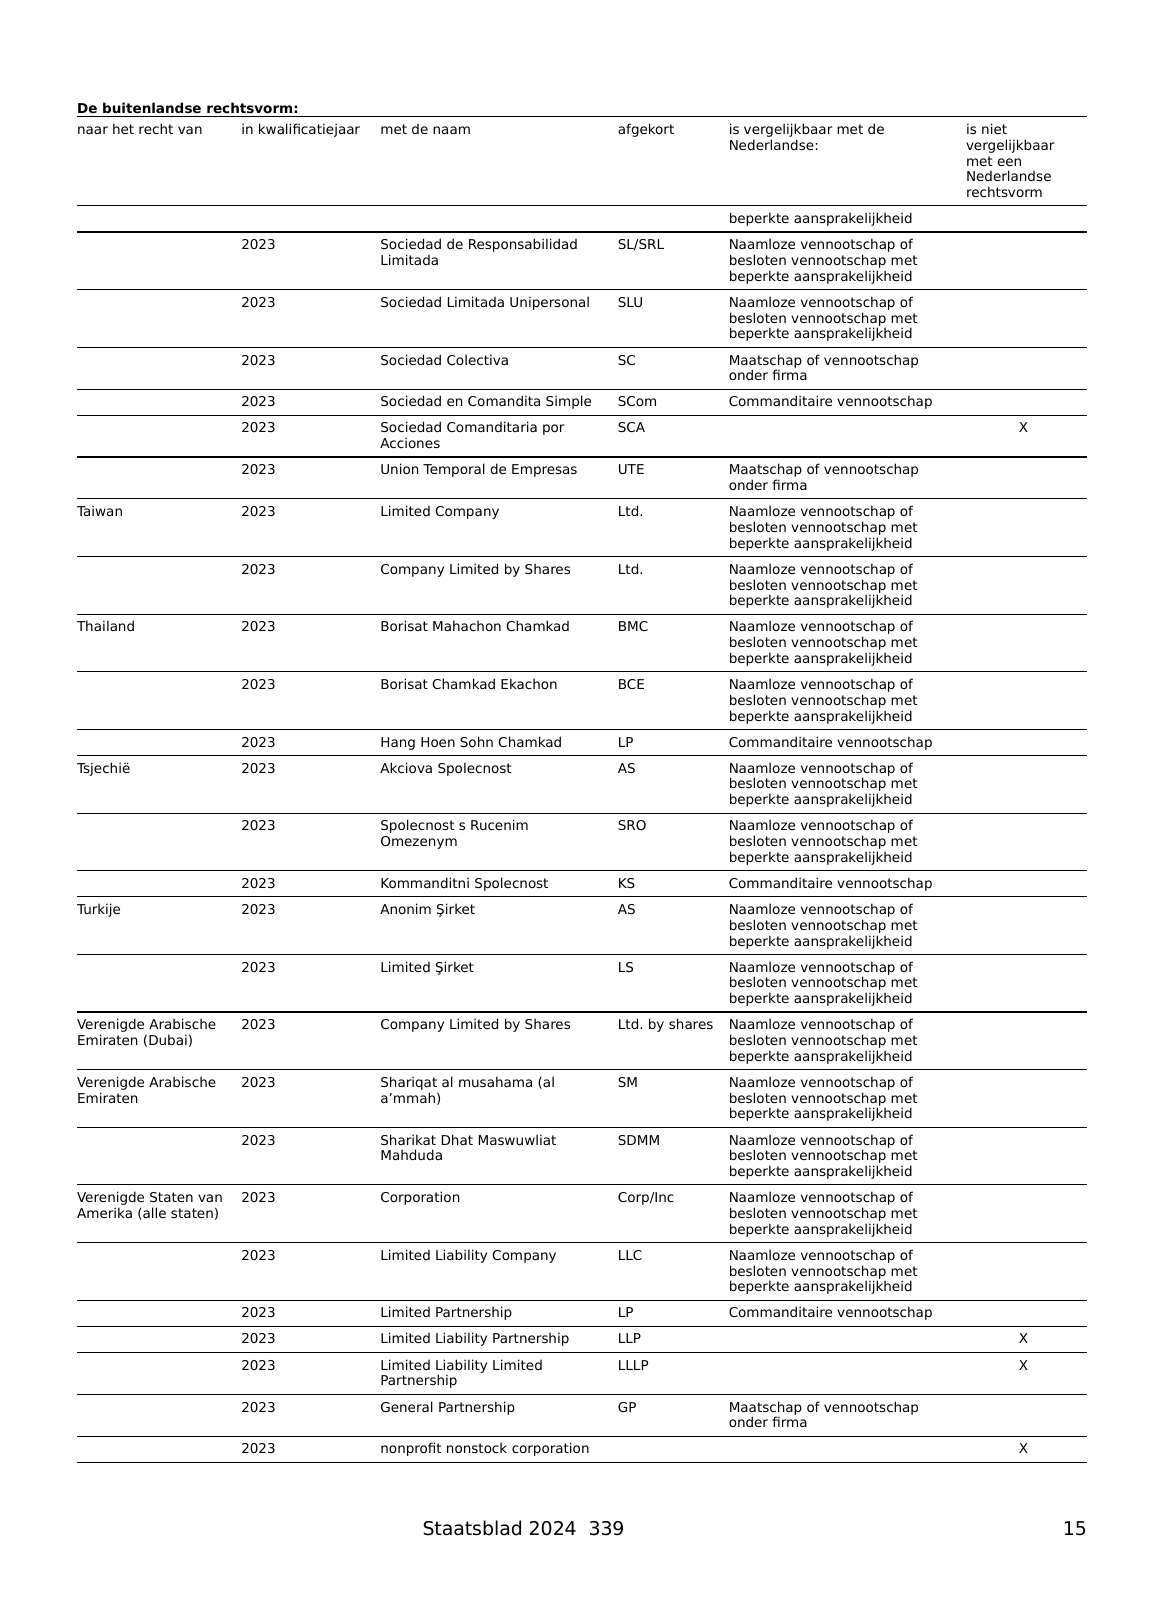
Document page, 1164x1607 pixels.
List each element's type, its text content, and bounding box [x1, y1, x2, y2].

table_cell X [960, 1437, 1087, 1462]
table_cell 2023 [235, 871, 374, 896]
table_cell SLU [612, 290, 722, 347]
table_cell [77, 233, 235, 289]
table_cell Sharikat Dhat Maswuwliat Mahduda [374, 1128, 612, 1184]
table_cell [77, 290, 235, 347]
table_cell LLLP [612, 1353, 722, 1394]
table_cell [77, 458, 235, 498]
table_cell 2023 [235, 756, 374, 812]
table_cell nonprofit nonstock corporation [374, 1437, 612, 1462]
table_cell Commanditaire vennootschap [723, 871, 960, 896]
table_cell [960, 233, 1087, 289]
table_cell 2023 [235, 557, 374, 613]
table_cell X [960, 416, 1087, 456]
table_cell SL/SRL [612, 233, 722, 289]
table_cell Naamloze vennootschap of besloten vennootschap met beperkte aansprakelijkheid [723, 1070, 960, 1127]
table_cell 2023 [235, 1185, 374, 1242]
table_cell [612, 206, 722, 231]
table_cell [77, 1353, 235, 1394]
table_cell [77, 871, 235, 896]
table_cell SDMM [612, 1128, 722, 1184]
table_cell 2023 [235, 1013, 374, 1069]
table_cell [77, 955, 235, 1011]
table_cell [77, 1301, 235, 1326]
table_cell [960, 955, 1087, 1011]
table_cell Limited Liability Company [374, 1243, 612, 1299]
table_cell 2023 [235, 1128, 374, 1184]
table_cell 2023 [235, 1243, 374, 1299]
table_cell [960, 458, 1087, 498]
table_cell Naamloze vennootschap of besloten vennootschap met beperkte aansprakelijkheid [723, 955, 960, 1011]
table_cell [77, 672, 235, 729]
table_cell Naamloze vennootschap of besloten vennootschap met beperkte aansprakelijkheid [723, 1013, 960, 1069]
table_cell [77, 416, 235, 456]
table_header De buitenlandse rechtsvorm: [77, 100, 1087, 116]
table_cell [960, 756, 1087, 812]
table_cell [960, 1301, 1087, 1326]
table_cell Sociedad de Responsabilidad Limitada [374, 233, 612, 289]
table_cell met de naam [374, 117, 612, 205]
table_cell [960, 1185, 1087, 1242]
table_cell Naamloze vennootschap of besloten vennootschap met beperkte aansprakelijkheid [723, 1243, 960, 1299]
table_cell Sociedad Colectiva [374, 348, 612, 388]
table_cell Shariqat al musahama (al a’mmah) [374, 1070, 612, 1127]
table_cell Naamloze vennootschap of besloten vennootschap met beperkte aansprakelijkheid [723, 672, 960, 729]
table_cell naar het recht van [77, 117, 235, 205]
table_cell [960, 557, 1087, 613]
table_cell BMC [612, 615, 722, 671]
table_cell LLP [612, 1327, 722, 1352]
table_cell 2023 [235, 233, 374, 289]
table_cell [235, 206, 374, 231]
table_cell [960, 871, 1087, 896]
table_cell Sociedad Limitada Unipersonal [374, 290, 612, 347]
table_cell LS [612, 955, 722, 1011]
table_cell Ltd. by shares [612, 1013, 722, 1069]
table_cell Spolecnost s Rucenim Omezenym [374, 814, 612, 870]
table_cell 2023 [235, 348, 374, 388]
table_cell Corporation [374, 1185, 612, 1242]
table_cell [723, 1327, 960, 1352]
table_cell [77, 1327, 235, 1352]
table_cell SM [612, 1070, 722, 1127]
table_cell beperkte aansprakelijkheid [723, 206, 960, 231]
table_cell [723, 1353, 960, 1394]
table_cell [960, 814, 1087, 870]
table_cell Taiwan [77, 499, 235, 556]
table_cell [77, 348, 235, 388]
table_cell [77, 1395, 235, 1436]
table_cell Anonim Şirket [374, 897, 612, 954]
table_cell Ltd. [612, 499, 722, 556]
table_cell Sociedad Comanditaria por Acciones [374, 416, 612, 456]
table_cell Borisat Mahachon Chamkad [374, 615, 612, 671]
table_cell Borisat Chamkad Ekachon [374, 672, 612, 729]
table_cell Maatschap of vennootschap onder firma [723, 1395, 960, 1436]
table_cell LP [612, 730, 722, 755]
table_cell Naamloze vennootschap of besloten vennootschap met beperkte aansprakelijkheid [723, 233, 960, 289]
table_cell [960, 499, 1087, 556]
table_cell Limited Company [374, 499, 612, 556]
table_cell [960, 290, 1087, 347]
table_cell 2023 [235, 458, 374, 498]
table_cell X [960, 1353, 1087, 1394]
table_cell Kommanditni Spolecnost [374, 871, 612, 896]
table_cell Limited Liability Limited Partnership [374, 1353, 612, 1394]
table_cell [960, 390, 1087, 414]
table_cell SCA [612, 416, 722, 456]
table_cell UTE [612, 458, 722, 498]
table_cell LP [612, 1301, 722, 1326]
table_cell X [960, 1327, 1087, 1352]
table_cell Verenigde Arabische Emiraten [77, 1070, 235, 1127]
table_cell [77, 390, 235, 414]
table_cell [77, 557, 235, 613]
table_cell General Partnership [374, 1395, 612, 1436]
table_cell SCom [612, 390, 722, 414]
table_cell 2023 [235, 730, 374, 755]
table_cell [960, 1243, 1087, 1299]
table_cell Sociedad en Comandita Simple [374, 390, 612, 414]
table_cell [77, 1243, 235, 1299]
table_cell Thailand [77, 615, 235, 671]
table_cell 2023 [235, 1437, 374, 1462]
table_cell Naamloze vennootschap of besloten vennootschap met beperkte aansprakelijkheid [723, 499, 960, 556]
table_cell [960, 730, 1087, 755]
table_cell BCE [612, 672, 722, 729]
table_cell AS [612, 756, 722, 812]
table_cell [77, 730, 235, 755]
table_cell Corp/Inc [612, 1185, 722, 1242]
table_cell Naamloze vennootschap of besloten vennootschap met beperkte aansprakelijkheid [723, 897, 960, 954]
table_cell 2023 [235, 290, 374, 347]
table_cell Naamloze vennootschap of besloten vennootschap met beperkte aansprakelijkheid [723, 1128, 960, 1184]
table_cell Commanditaire vennootschap [723, 390, 960, 414]
table_cell Limited Şirket [374, 955, 612, 1011]
table_cell Turkije [77, 897, 235, 954]
table_cell SRO [612, 814, 722, 870]
table_cell Naamloze vennootschap of besloten vennootschap met beperkte aansprakelijkheid [723, 290, 960, 347]
table_cell [960, 1070, 1087, 1127]
table_cell [723, 1437, 960, 1462]
table_cell LLC [612, 1243, 722, 1299]
table_cell Maatschap of vennootschap onder firma [723, 348, 960, 388]
table_cell Akciova Spolecnost [374, 756, 612, 812]
table_cell 2023 [235, 897, 374, 954]
table_cell Limited Partnership [374, 1301, 612, 1326]
table_cell Hang Hoen Sohn Chamkad [374, 730, 612, 755]
table_cell [960, 348, 1087, 388]
table_cell in kwalificatiejaar [235, 117, 374, 205]
table_cell Naamloze vennootschap of besloten vennootschap met beperkte aansprakelijkheid [723, 756, 960, 812]
table_cell Verenigde Arabische Emiraten (Dubai) [77, 1013, 235, 1069]
table_cell [960, 206, 1087, 231]
table_cell Naamloze vennootschap of besloten vennootschap met beperkte aansprakelijkheid [723, 814, 960, 870]
table_cell Tsjechië [77, 756, 235, 812]
table_cell AS [612, 897, 722, 954]
table_cell 2023 [235, 1353, 374, 1394]
table_cell [960, 1395, 1087, 1436]
table_cell 2023 [235, 615, 374, 671]
table_cell [77, 206, 235, 231]
table_cell [960, 615, 1087, 671]
table_cell is vergelijkbaar met de Nederlandse: [723, 117, 960, 205]
table_cell [960, 1013, 1087, 1069]
table_cell [960, 1128, 1087, 1184]
table_cell [960, 672, 1087, 729]
table_cell 2023 [235, 1395, 374, 1436]
table_cell 2023 [235, 390, 374, 414]
table_cell KS [612, 871, 722, 896]
table_cell 2023 [235, 955, 374, 1011]
table_cell Maatschap of vennootschap onder firma [723, 458, 960, 498]
table_cell Company Limited by Shares [374, 557, 612, 613]
table_cell GP [612, 1395, 722, 1436]
table_cell 2023 [235, 416, 374, 456]
table_cell is niet vergelijkbaar met een Nederlandse rechtsvorm [960, 117, 1087, 205]
table_cell 2023 [235, 1070, 374, 1127]
table_cell [374, 206, 612, 231]
table_cell [77, 1437, 235, 1462]
table_cell Union Temporal de Empresas [374, 458, 612, 498]
table_cell 2023 [235, 814, 374, 870]
table_cell Naamloze vennootschap of besloten vennootschap met beperkte aansprakelijkheid [723, 615, 960, 671]
table_cell Limited Liability Partnership [374, 1327, 612, 1352]
table_cell Naamloze vennootschap of besloten vennootschap met beperkte aansprakelijkheid [723, 1185, 960, 1242]
table_cell [960, 897, 1087, 954]
table_cell Company Limited by Shares [374, 1013, 612, 1069]
table_cell Commanditaire vennootschap [723, 1301, 960, 1326]
table_cell [77, 814, 235, 870]
table_cell [723, 416, 960, 456]
table_cell Commanditaire vennootschap [723, 730, 960, 755]
table_cell [77, 1128, 235, 1184]
table_cell 2023 [235, 499, 374, 556]
table_cell [612, 1437, 722, 1462]
table_cell afgekort [612, 117, 722, 205]
table_cell Ltd. [612, 557, 722, 613]
table_cell 2023 [235, 1327, 374, 1352]
table_cell SC [612, 348, 722, 388]
table_cell Verenigde Staten van Amerika (alle staten) [77, 1185, 235, 1242]
table_cell Naamloze vennootschap of besloten vennootschap met beperkte aansprakelijkheid [723, 557, 960, 613]
table_cell 2023 [235, 1301, 374, 1326]
table_cell 2023 [235, 672, 374, 729]
